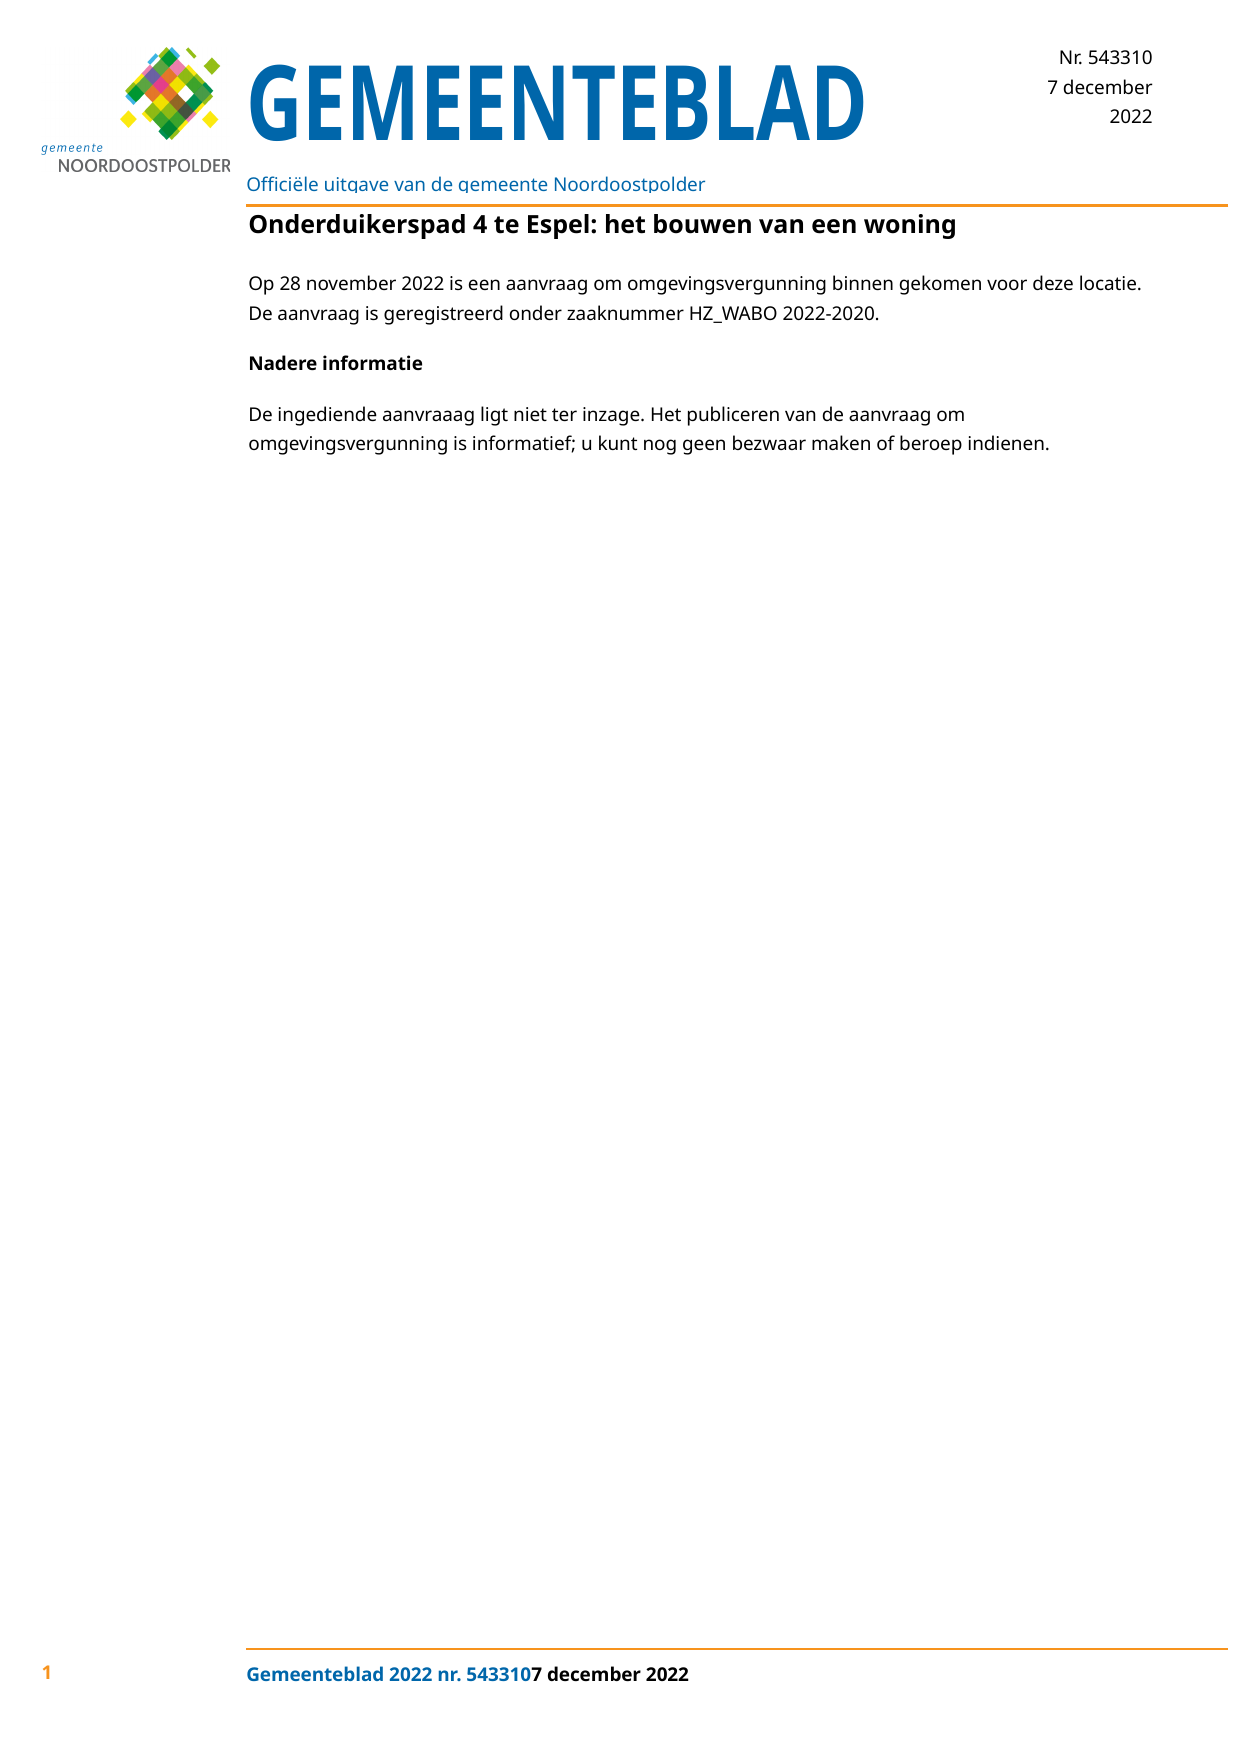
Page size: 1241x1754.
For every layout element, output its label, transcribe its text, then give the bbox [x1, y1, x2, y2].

text Onderduikerspad 4 te Espel: het bouwen van een woning [248, 207, 1152, 241]
picture [41, 47, 231, 172]
text Nadere informatie [248, 350, 1152, 376]
text De ingediende aanvraaag ligt niet ter inzage. Het publiceren van de aanvraag om omgevingsvergunning is informatief; u kunt nog geen bezwaar maken of beroep indienen. [248, 401, 1152, 456]
text Op 28 november 2022 is een aanvraag om omgevingsvergunning binnen gekomen voor deze locatie. De aanvraag is geregistreerd onder zaaknummer HZ_WABO 2022-2020. [248, 270, 1152, 326]
